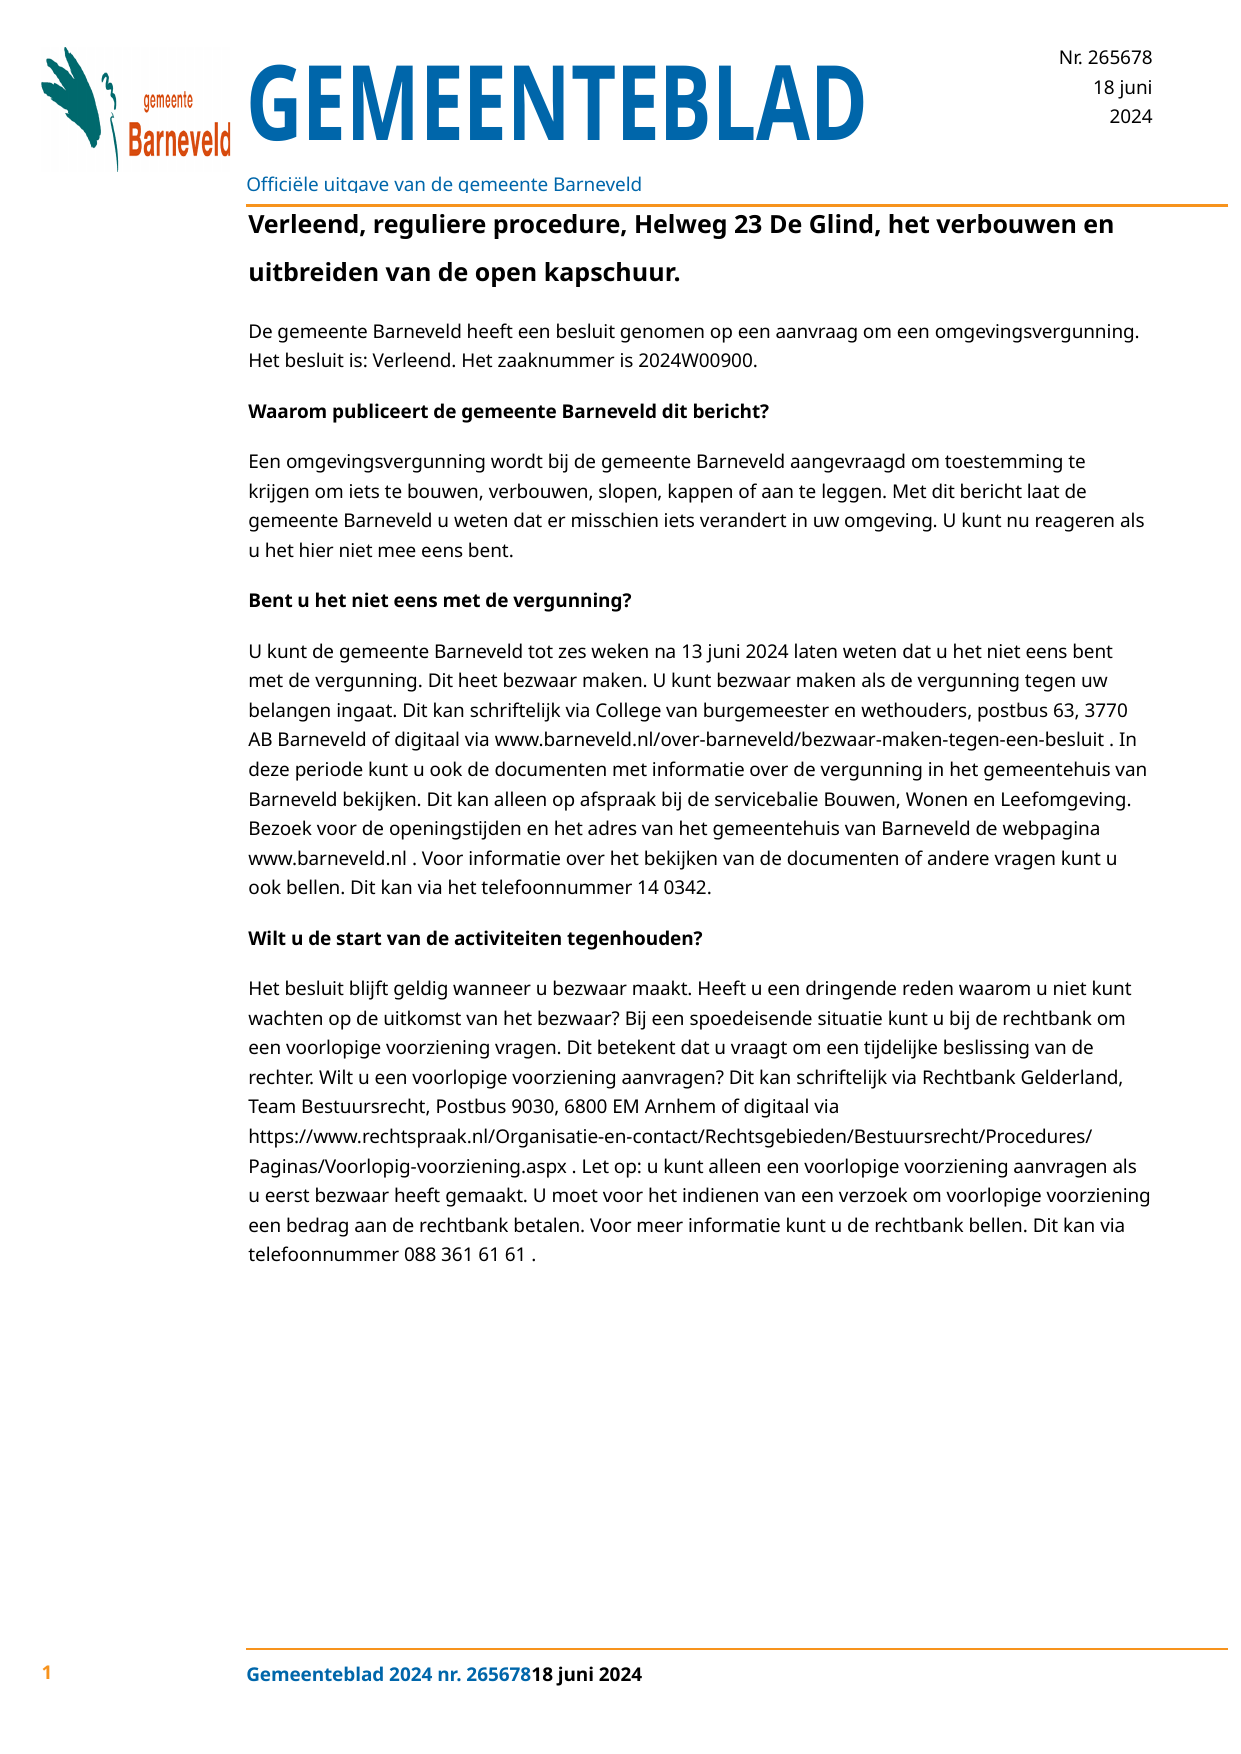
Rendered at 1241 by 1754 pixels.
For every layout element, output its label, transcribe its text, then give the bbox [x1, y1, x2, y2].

picture [41, 47, 231, 172]
text U kunt de gemeente Barneveld tot zes weken na 13 juni 2024 laten weten dat u het niet eens bent met de vergunning. Dit heet bezwaar maken. U kunt bezwaar maken als de vergunning tegen uw belangen ingaat. Dit kan schriftelijk via College van burgemeester en wethouders, postbus 63, 3770 AB Barneveld of digitaal via www.barneveld.nl/over-barneveld/bezwaar-maken-tegen-een-besluit . In deze periode kunt u ook de documenten met informatie over de vergunning in het gemeentehuis van Barneveld bekijken. Dit kan alleen op afspraak bij de servicebalie Bouwen, Wonen en Leefomgeving. Bezoek voor de openingstijden en het adres van het gemeentehuis van Barneveld de webpagina www.barneveld.nl . Voor informatie over het bekijken van de documenten of andere vragen kunt u ook bellen. Dit kan via het telefoonnummer 14 0342. [248, 638, 1152, 900]
text Verleend, reguliere procedure, Helweg 23 De Glind, het verbouwen en uitbreiden van de open kapschuur. [248, 207, 1152, 288]
text Het besluit blijft geldig wanneer u bezwaar maakt. Heeft u een dringende reden waarom u niet kunt wachten op de uitkomst van het bezwaar? Bij een spoedeisende situatie kunt u bij de rechtbank om een voorlopige voorziening vragen. Dit betekent dat u vraagt om een tijdelijke beslissing van de rechter. Wilt u een voorlopige voorziening aanvragen? Dit kan schriftelijk via Rechtbank Gelderland, Team Bestuursrecht, Postbus 9030, 6800 EM Arnhem of digitaal via https://www.rechtspraak.nl/Organisatie-en-contact/Rechtsgebieden/Bestuursrecht/Procedures/Paginas/Voorlopig-voorziening.aspx . Let op: u kunt alleen een voorlopige voorziening aanvragen als u eerst bezwaar heeft gemaakt. U moet voor het indienen van een verzoek om voorlopige voorziening een bedrag aan de rechtbank betalen. Voor meer informatie kunt u de rechtbank bellen. Dit kan via telefoonnummer 088 361 61 61 . [248, 975, 1152, 1267]
text Wilt u de start van de activiteiten tegenhouden? [248, 925, 1152, 951]
text De gemeente Barneveld heeft een besluit genomen op een aanvraag om een omgevingsvergunning. Het besluit is: Verleend. Het zaaknummer is 2024W00900. [248, 318, 1152, 373]
text Bent u het niet eens met de vergunning? [248, 587, 1152, 613]
text Waarom publiceert de gemeente Barneveld dit bericht? [248, 398, 1152, 424]
text Een omgevingsvergunning wordt bij de gemeente Barneveld aangevraagd om toestemming te krijgen om iets te bouwen, verbouwen, slopen, kappen of aan te leggen. Met dit bericht laat de gemeente Barneveld u weten dat er misschien iets verandert in uw omgeving. U kunt nu reageren als u het hier niet mee eens bent. [248, 448, 1152, 563]
